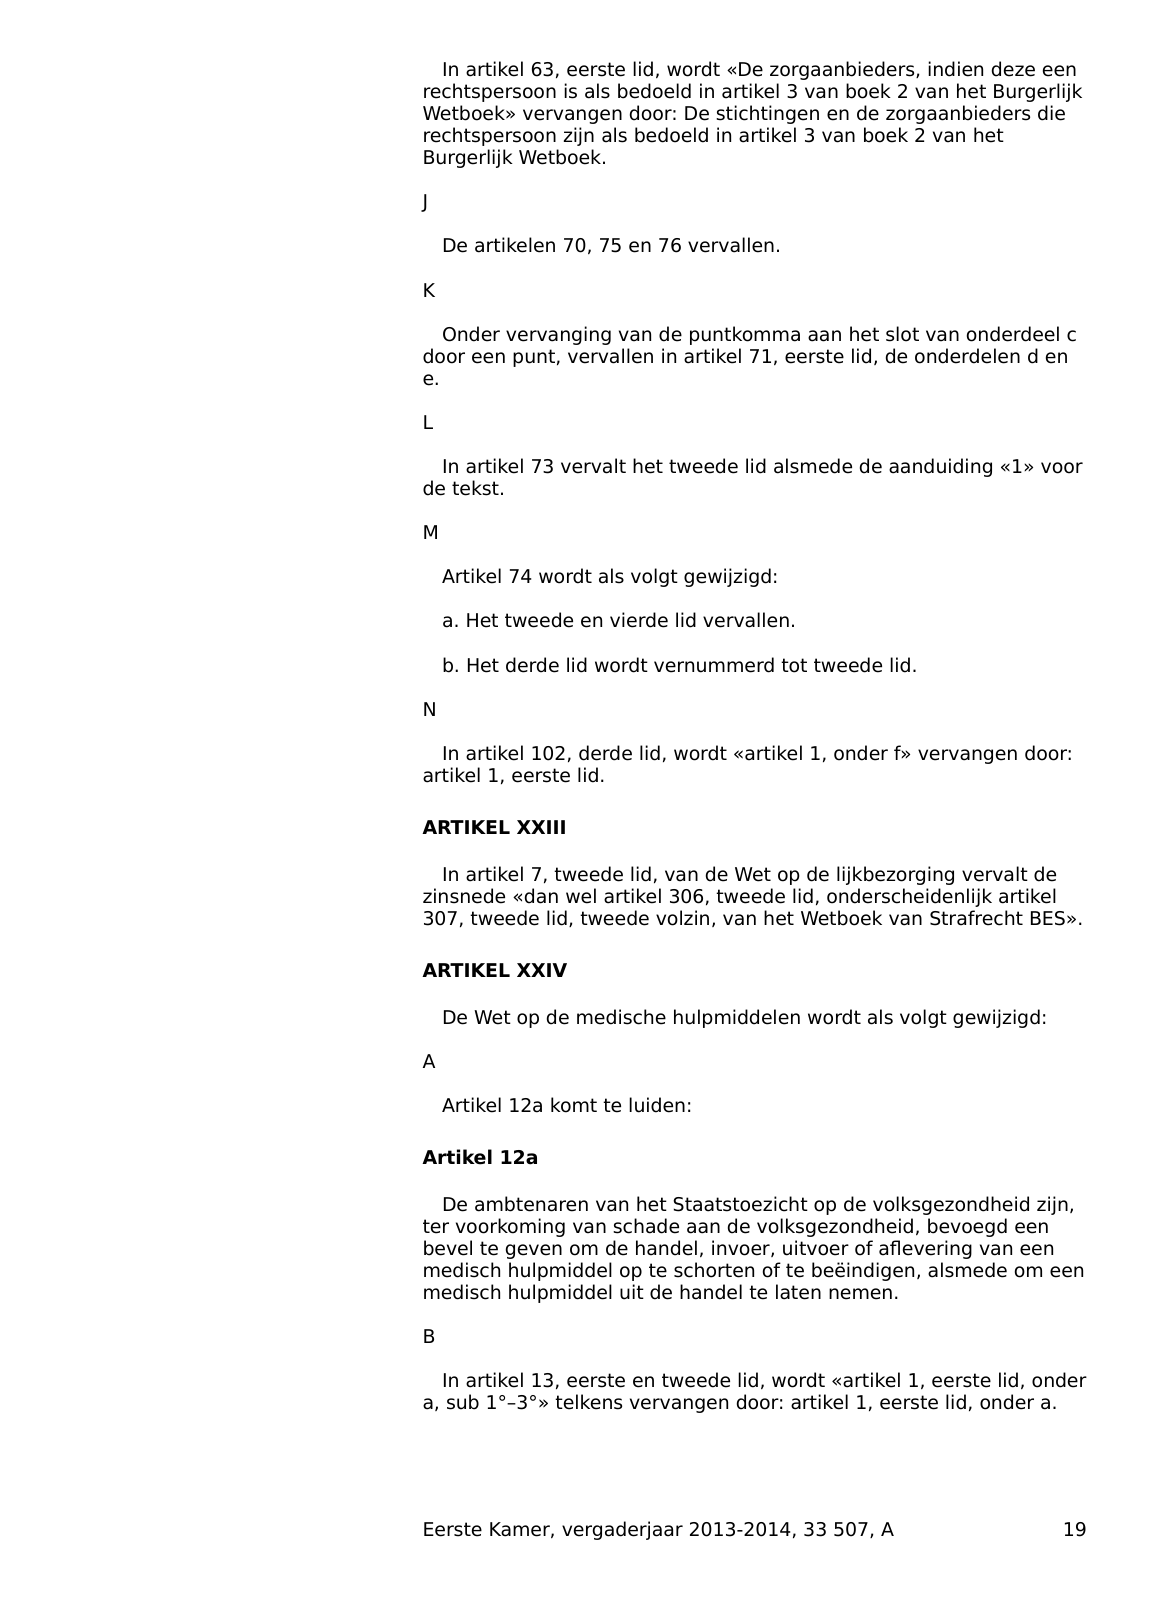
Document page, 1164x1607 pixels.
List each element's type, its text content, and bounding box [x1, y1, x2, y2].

text Artikel 74 wordt als volgt gewijzigd: [422, 566, 1087, 588]
text b. Het derde lid wordt vernummerd tot tweede lid. [422, 654, 1087, 677]
text J [422, 191, 1087, 213]
text De ambtenaren van het Staatstoezicht op de volksgezondheid zijn, ter voorkoming van schade aan de volksgezondheid, bevoegd een bevel te geven om de handel, invoer, uitvoer of aflevering van een medisch hulpmiddel op te schorten of te beëindigen, alsmede om een medisch hulpmiddel uit de handel te laten nemen. [422, 1194, 1087, 1304]
text In artikel 7, tweede lid, van de Wet op de lijkbezorging vervalt de zinsnede «dan wel artikel 306, tweede lid, onderscheidenlijk artikel 307, tweede lid, tweede volzin, van het Wetboek van Strafrecht BES». [422, 864, 1087, 930]
subtitle Artikel 12a [422, 1147, 1087, 1169]
text In artikel 13, eerste en tweede lid, wordt «artikel 1, eerste lid, onder a, sub 1°–3°» telkens vervangen door: artikel 1, eerste lid, onder a. [422, 1370, 1087, 1414]
text Onder vervanging van de puntkomma aan het slot van onderdeel c door een punt, vervallen in artikel 71, eerste lid, de onderdelen d en e. [422, 324, 1087, 389]
text Artikel 12a komt te luiden: [422, 1095, 1087, 1117]
text M [422, 522, 1087, 544]
text L [422, 412, 1087, 434]
text B [422, 1326, 1087, 1348]
subtitle ARTIKEL XXIII [422, 817, 1087, 839]
text In artikel 73 vervalt het tweede lid alsmede de aanduiding «1» voor de tekst. [422, 456, 1087, 500]
text In artikel 63, eerste lid, wordt «De zorgaanbieders, indien deze een rechtspersoon is als bedoeld in artikel 3 van boek 2 van het Burgerlijk Wetboek» vervangen door: De stichtingen en de zorgaanbieders die rechtspersoon zijn als bedoeld in artikel 3 van boek 2 van het Burgerlijk Wetboek. [422, 59, 1087, 169]
text De Wet op de medische hulpmiddelen wordt als volgt gewijzigd: [422, 1007, 1087, 1029]
text K [422, 279, 1087, 301]
subtitle ARTIKEL XXIV [422, 960, 1087, 982]
text A [422, 1051, 1087, 1073]
text De artikelen 70, 75 en 76 vervallen. [422, 235, 1087, 257]
text In artikel 102, derde lid, wordt «artikel 1, onder f» vervangen door: artikel 1, eerste lid. [422, 743, 1087, 787]
text a. Het tweede en vierde lid vervallen. [422, 610, 1087, 632]
text N [422, 699, 1087, 721]
